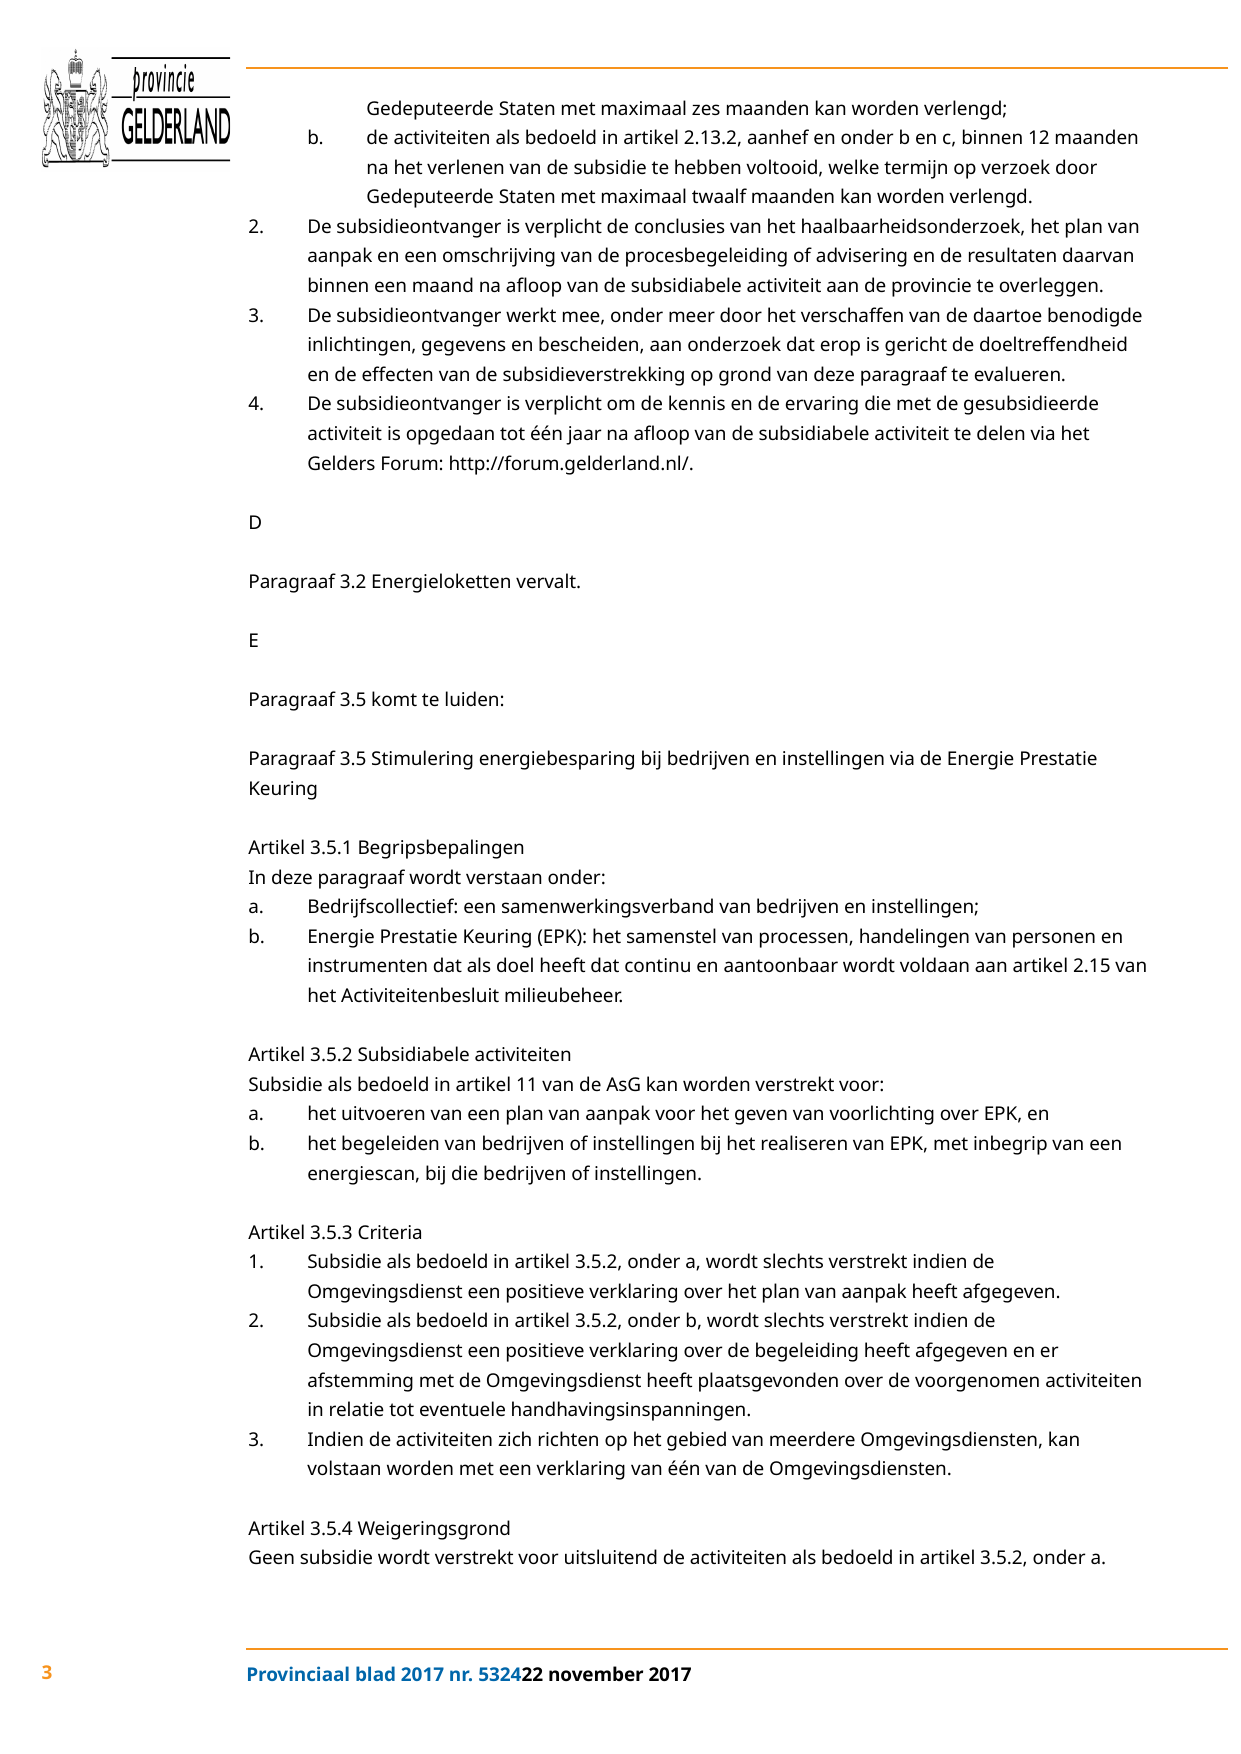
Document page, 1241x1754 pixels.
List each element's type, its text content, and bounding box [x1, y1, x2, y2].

list Subsidie als bedoeld in artikel 3.5.2, onder b, wordt slechts verstrekt indien de Omgevingsdienst een positieve verklaring over de begeleiding heeft afgegeven en er afstemming met de Omgevingsdienst heeft plaatsgevonden over de voorgenomen activiteiten in relatie tot eventuele handhavingsinspanningen. [248, 1308, 1152, 1422]
text Paragraaf 3.5 komt te luiden: [248, 686, 1152, 712]
text Artikel 3.5.3 Criteria [248, 1219, 1152, 1245]
list De subsidieontvanger is verplicht de conclusies van het haalbaarheidsonderzoek, het plan van aanpak en een omschrijving van de procesbegeleiding of advisering en de resultaten daarvan binnen een maand na afloop van de subsidiabele activiteit aan de provincie te overleggen. [248, 213, 1152, 298]
text Paragraaf 3.5 Stimulering energiebesparing bij bedrijven en instellingen via de Energie Prestatie Keuring [248, 746, 1152, 801]
list De subsidieontvanger is verplicht om de kennis en de ervaring die met de gesubsidieerde activiteit is opgedaan tot één jaar na afloop van de subsidiabele activiteit te delen via het Gelders Forum: http://forum.gelderland.nl/. [248, 391, 1152, 476]
list het uitvoeren van een plan van aanpak voor het geven van voorlichting over EPK, en [248, 1101, 1152, 1126]
text E [248, 627, 1152, 653]
list de activiteiten als bedoeld in artikel 2.13.2, aanhef en onder b en c, binnen 12 maanden na het verlenen van de subsidie te hebben voltooid, welke termijn op verzoek door Gedeputeerde Staten met maximaal twaalf maanden kan worden verlengd. [307, 124, 1152, 209]
text Artikel 3.5.4 Weigeringsgrond [248, 1515, 1152, 1541]
text Paragraaf 3.2 Energieloketten vervalt. [248, 568, 1152, 594]
picture [41, 47, 231, 172]
text Geen subsidie wordt verstrekt voor uitsluitend de activiteiten als bedoeld in artikel 3.5.2, onder a. [248, 1544, 1152, 1570]
text D [248, 509, 1152, 535]
text In deze paragraaf wordt verstaan onder: [248, 864, 1152, 890]
list De subsidieontvanger werkt mee, onder meer door het verschaffen van de daartoe benodigde inlichtingen, gegevens en bescheiden, aan onderzoek dat erop is gericht de doeltreffendheid en de effecten van de subsidieverstrekking op grond van deze paragraaf te evalueren. [248, 302, 1152, 387]
list Subsidie als bedoeld in artikel 3.5.2, onder a, wordt slechts verstrekt indien de Omgevingsdienst een positieve verklaring over het plan van aanpak heeft afgegeven. [248, 1248, 1152, 1304]
text Artikel 3.5.1 Begripsbepalingen [248, 834, 1152, 860]
list Indien de activiteiten zich richten op het gebied van meerdere Omgevingsdiensten, kan volstaan worden met een verklaring van één van de Omgevingsdiensten. [248, 1426, 1152, 1481]
list Energie Prestatie Keuring (EPK): het samenstel van processen, handelingen van personen en instrumenten dat als doel heeft dat continu en aantoonbaar wordt voldaan aan artikel 2.15 van het Activiteitenbesluit milieubeheer. [248, 923, 1152, 1008]
text Subsidie als bedoeld in artikel 11 van de AsG kan worden verstrekt voor: [248, 1071, 1152, 1097]
list Bedrijfscollectief: een samenwerkingsverband van bedrijven en instellingen; [248, 893, 1152, 919]
list Gedeputeerde Staten met maximaal zes maanden kan worden verlengd; [307, 95, 1152, 121]
text Artikel 3.5.2 Subsidiabele activiteiten [248, 1041, 1152, 1067]
list het begeleiden van bedrijven of instellingen bij het realiseren van EPK, met inbegrip van een energiescan, bij die bedrijven of instellingen. [248, 1130, 1152, 1186]
